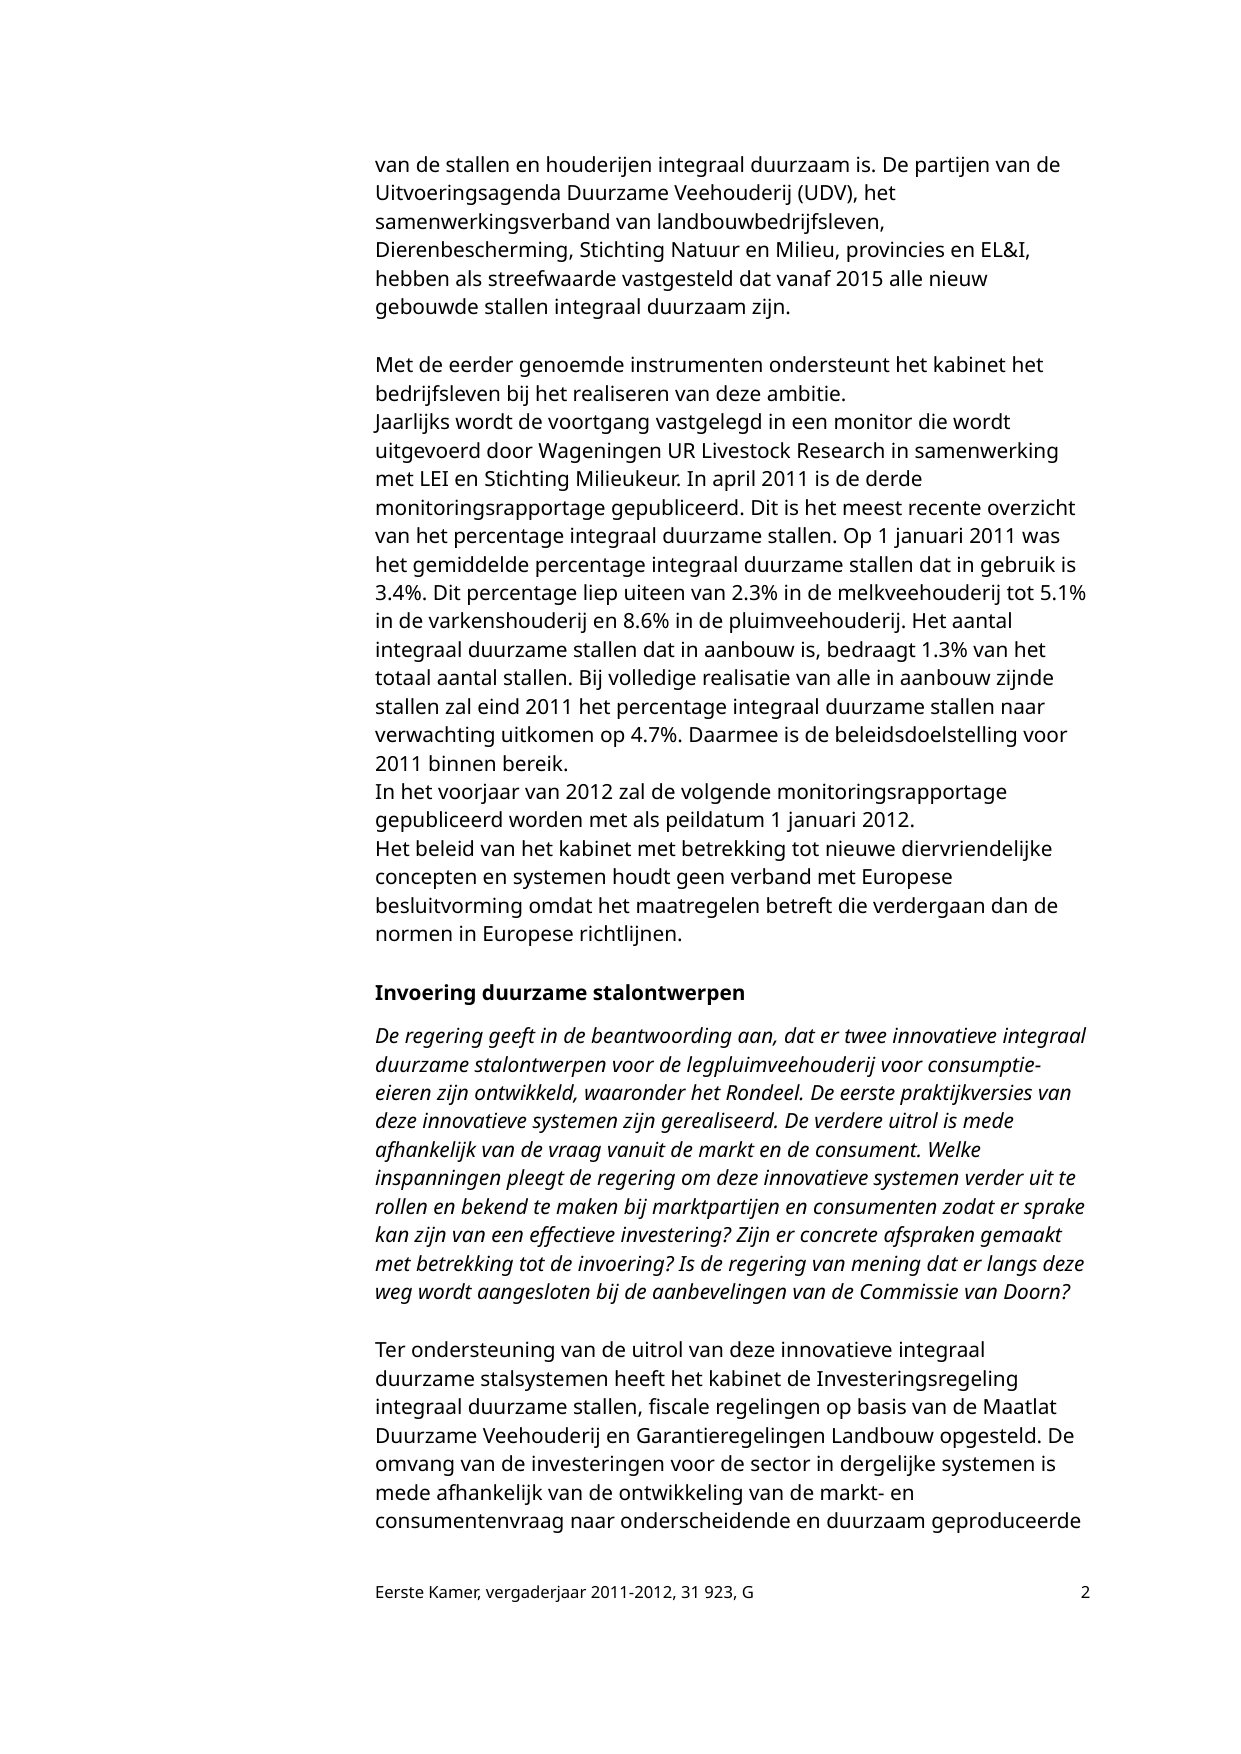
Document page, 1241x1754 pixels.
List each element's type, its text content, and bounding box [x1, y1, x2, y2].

text De regering geeft in de beantwoording aan, dat er twee innovatieve integraal duurzame stalontwerpen voor de legpluimveehouderij voor consumptie-eieren zijn ontwikkeld, waaronder het Rondeel. De eerste praktijkversies van deze innovatieve systemen zijn gerealiseerd. De verdere uitrol is mede afhankelijk van de vraag vanuit de markt en de consument. Welke inspanningen pleegt de regering om deze innovatieve systemen verder uit te rollen en bekend te maken bij marktpartijen en consumenten zodat er sprake kan zijn van een effectieve investering? Zijn er concrete afspraken gemaakt met betrekking tot de invoering? Is de regering van mening dat er langs deze weg wordt aangesloten bij de aanbevelingen van de Commissie van Doorn? [375, 1021, 1090, 1306]
text Het beleid van het kabinet met betrekking tot nieuwe diervriendelijke concepten en systemen houdt geen verband met Europese besluitvorming omdat het maatregelen betreft die verdergaan dan de normen in Europese richtlijnen. [375, 834, 1090, 948]
text Met de eerder genoemde instrumenten ondersteunt het kabinet het bedrijfsleven bij het realiseren van deze ambitie. [375, 351, 1090, 407]
text Jaarlijks wordt de voortgang vastgelegd in een monitor die wordt uitgevoerd door Wageningen UR Livestock Research in samenwerking met LEI en Stichting Milieukeur. In april 2011 is de derde monitoringsrapportage gepubliceerd. Dit is het meest recente overzicht van het percentage integraal duurzame stallen. Op 1 januari 2011 was het gemiddelde percentage integraal duurzame stallen dat in gebruik is 3.4%. Dit percentage liep uiteen van 2.3% in de melkveehouderij tot 5.1% in de varkenshouderij en 8.6% in de pluimveehouderij. Het aantal integraal duurzame stallen dat in aanbouw is, bedraagt 1.3% van het totaal aantal stallen. Bij volledige realisatie van alle in aanbouw zijnde stallen zal eind 2011 het percentage integraal duurzame stallen naar verwachting uitkomen op 4.7%. Daarmee is de beleidsdoelstelling voor 2011 binnen bereik. [375, 407, 1090, 777]
text In het voorjaar van 2012 zal de volgende monitoringsrapportage gepubliceerd worden met als peildatum 1 januari 2012. [375, 777, 1090, 834]
text Invoering duurzame stalontwerpen [375, 978, 1090, 1006]
text Ter ondersteuning van de uitrol van deze innovatieve integraal duurzame stalsystemen heeft het kabinet de Investeringsregeling integraal duurzame stallen, fiscale regelingen op basis van de Maatlat Duurzame Veehouderij en Garantieregelingen Landbouw opgesteld. De omvang van de investeringen voor de sector in dergelijke systemen is mede afhankelijk van de ontwikkeling van de markt- en consumentenvraag naar onderscheidende en duurzaam geproduceerde [375, 1336, 1090, 1535]
text van de stallen en houderijen integraal duurzaam is. De partijen van de Uitvoeringsagenda Duurzame Veehouderij (UDV), het samenwerkingsverband van landbouwbedrijfsleven, Dierenbescherming, Stichting Natuur en Milieu, provincies en EL&I, hebben als streefwaarde vastgesteld dat vanaf 2015 alle nieuw gebouwde stallen integraal duurzaam zijn. [375, 150, 1090, 321]
